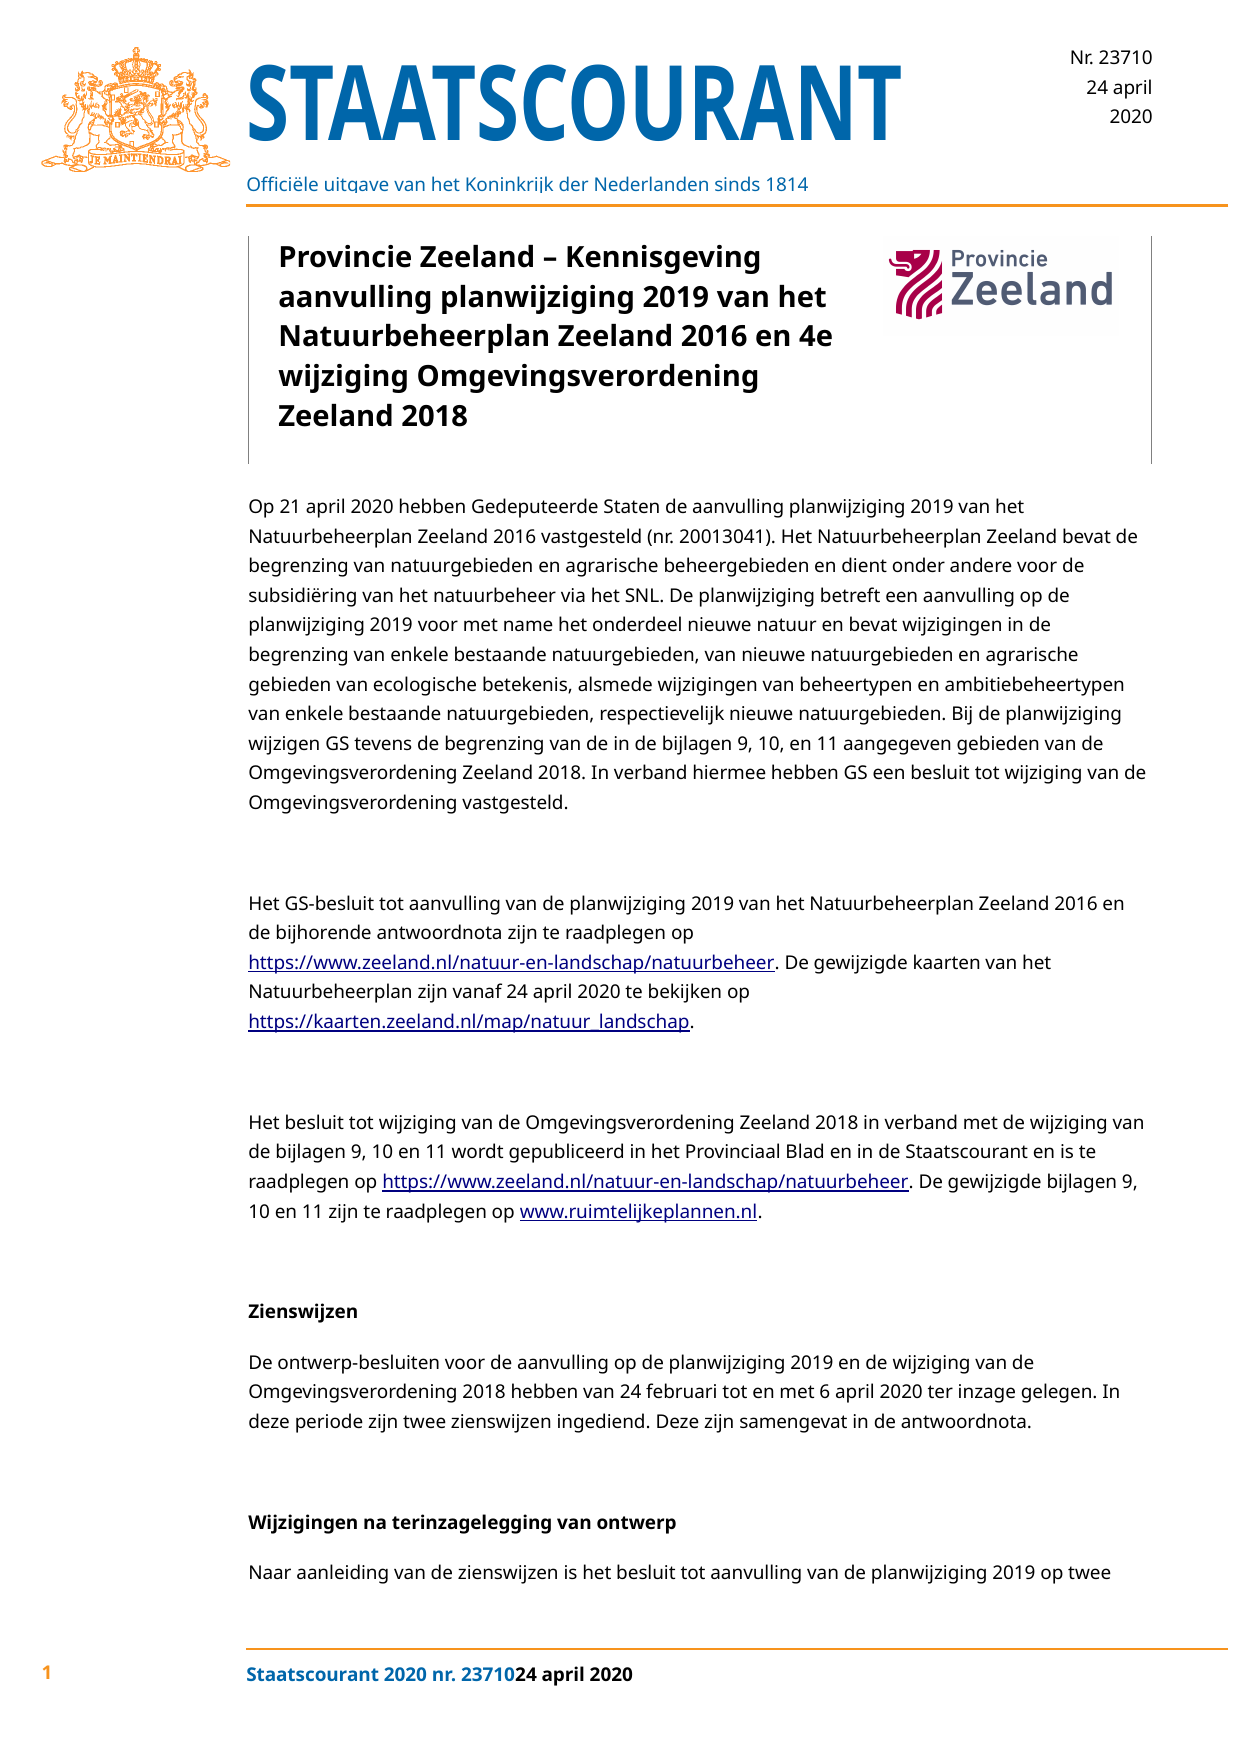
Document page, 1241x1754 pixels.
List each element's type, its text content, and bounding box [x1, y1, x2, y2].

text Zienswijzen [248, 1299, 1152, 1324]
text Het besluit tot wijziging van de Omgevingsverordening Zeeland 2018 in verband met de wijziging van de bijlagen 9, 10 en 11 wordt gepubliceerd in het Provinciaal Blad en in de Staatscourant en is te raadplegen op https://www.zeeland.nl/natuur-en-landschap/natuurbeheer. De gewijzigde bijlagen 9, 10 en 11 zijn te raadplegen op www.ruimtelijkeplannen.nl. [248, 1109, 1152, 1224]
text Naar aanleiding van de zienswijzen is het besluit tot aanvulling van de planwijziging 2019 op twee [248, 1559, 1152, 1585]
text Het GS-besluit tot aanvulling van de planwijziging 2019 van het Natuurbeheerplan Zeeland 2016 en de bijhorende antwoordnota zijn te raadplegen op https://www.zeeland.nl/natuur-en-landschap/natuurbeheer. De gewijzigde kaarten van het Natuurbeheerplan zijn vanaf 24 april 2020 te bekijken op https://kaarten.zeeland.nl/map/natuur_landschap. [248, 890, 1152, 1034]
text De ontwerp-besluiten voor de aanvulling op de planwijziging 2019 en de wijziging van de Omgevingsverordening 2018 hebben van 24 februari tot en met 6 april 2020 ter inzage gelegen. In deze periode zijn twee zienswijzen ingediend. Deze zijn samengevat in de antwoordnota. [248, 1349, 1152, 1434]
picture [882, 236, 1119, 336]
table_header Provincie Zeeland – Kennisgeving aanvulling planwijziging 2019 van het Natuurbeheerplan Zeeland 2016 en 4e wijziging Omgevingsverordening Zeeland 2018 [249, 236, 850, 464]
text Op 21 april 2020 hebben Gedeputeerde Staten de aanvulling planwijziging 2019 van het Natuurbeheerplan Zeeland 2016 vastgesteld (nr. 20013041). Het Natuurbeheerplan Zeeland bevat de begrenzing van natuurgebieden en agrarische beheergebieden en dient onder andere voor de subsidiëring van het natuurbeheer via het SNL. De planwijziging betreft een aanvulling op de planwijziging 2019 voor met name het onderdeel nieuwe natuur en bevat wijzigingen in de begrenzing van enkele bestaande natuurgebieden, van nieuwe natuurgebieden en agrarische gebieden van ecologische betekenis, alsmede wijzigingen van beheertypen en ambitiebeheertypen van enkele bestaande natuurgebieden, respectievelijk nieuwe natuurgebieden. Bij de planwijziging wijzigen GS tevens de begrenzing van de in de bijlagen 9, 10, en 11 aangegeven gebieden van de Omgevingsverordening Zeeland 2018. In verband hiermee hebben GS een besluit tot wijziging van de Omgevingsverordening vastgesteld. [248, 493, 1152, 815]
text Wijzigingen na terinzagelegging van ontwerp [248, 1509, 1152, 1535]
picture [41, 47, 231, 172]
table_header [850, 236, 1151, 464]
